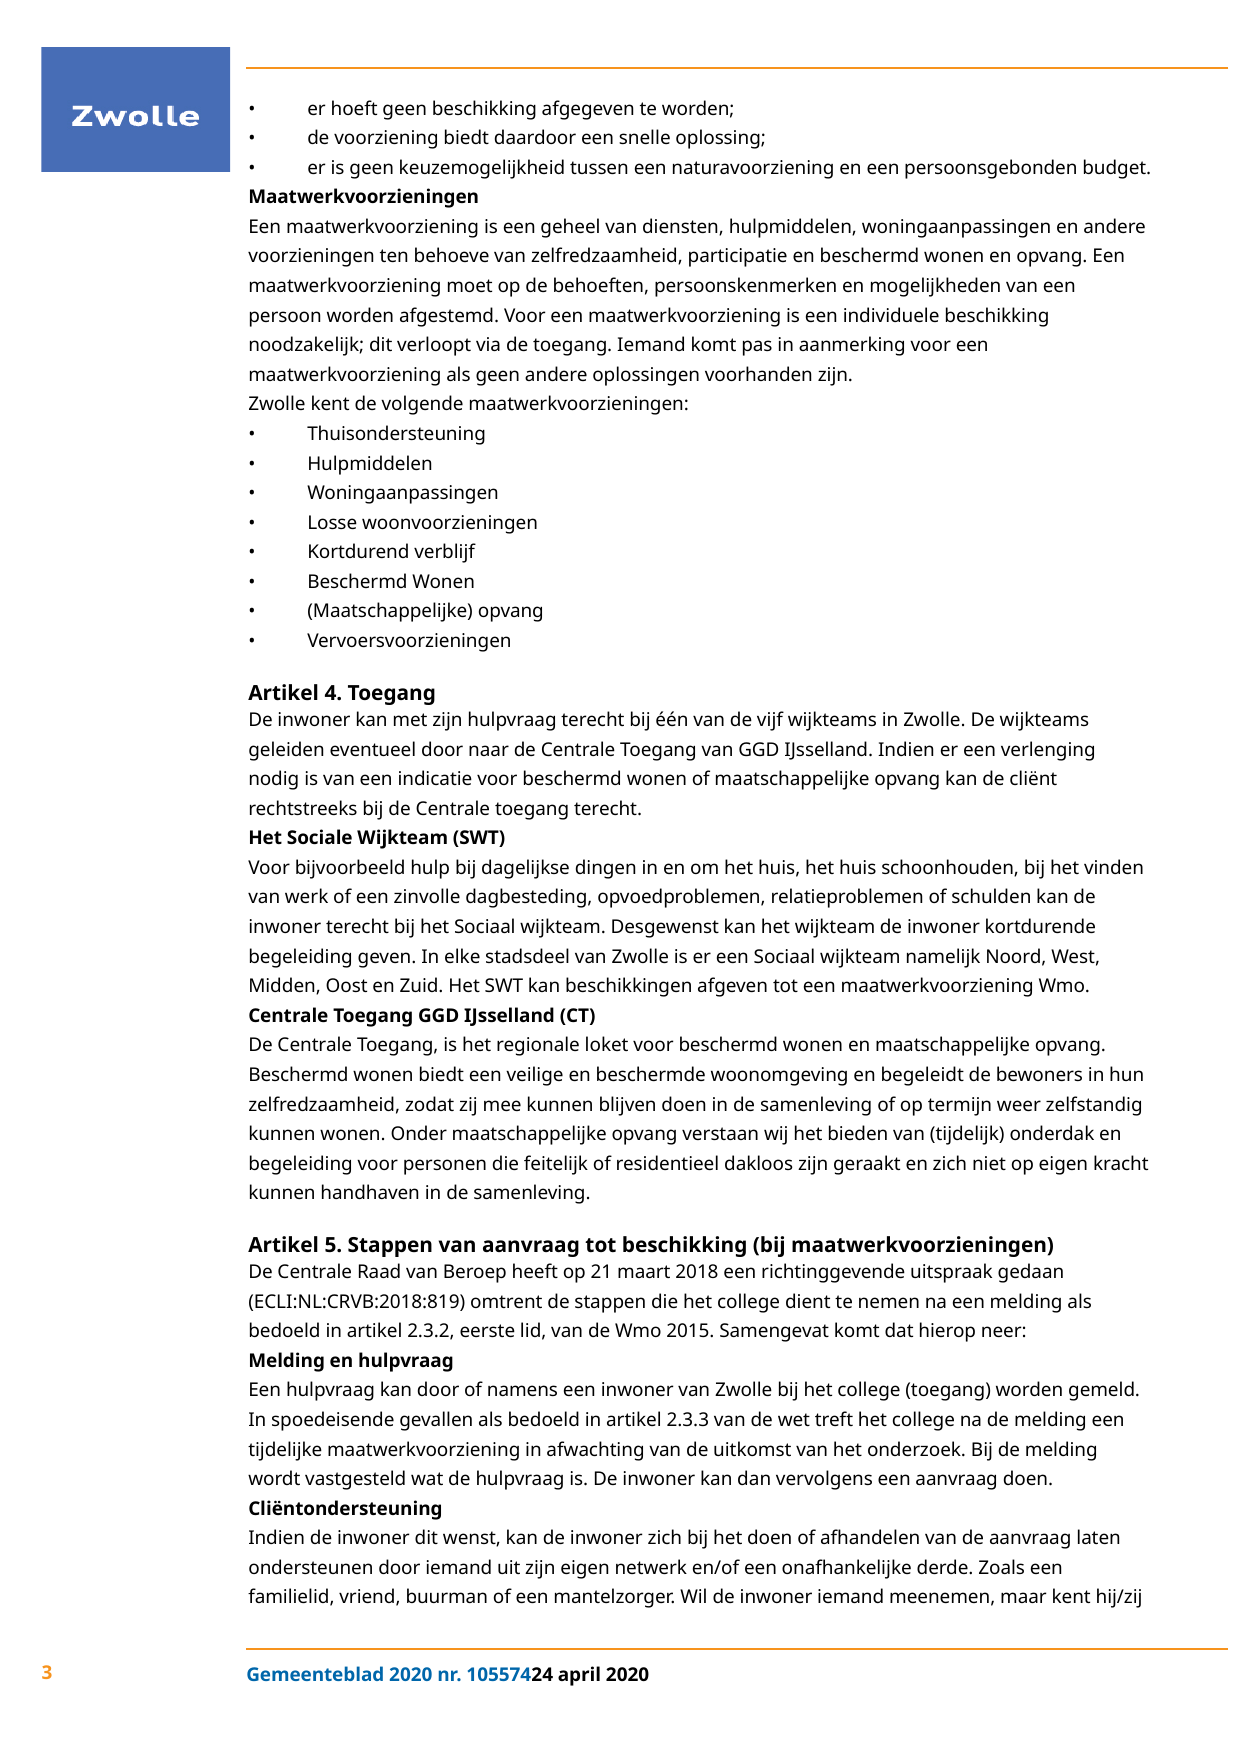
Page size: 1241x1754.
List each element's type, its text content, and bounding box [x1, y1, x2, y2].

list Beschermd Wonen [248, 568, 1152, 594]
text Centrale Toegang GGD IJsselland (CT) [248, 1002, 1152, 1028]
list Losse woonvoorzieningen [248, 509, 1152, 535]
list de voorziening biedt daardoor een snelle oplossing; [248, 124, 1152, 150]
list Woningaanpassingen [248, 479, 1152, 505]
list Thuisondersteuning [248, 420, 1152, 446]
list (Maatschappelijke) opvang [248, 598, 1152, 623]
text Voor bijvoorbeeld hulp bij dagelijkse dingen in en om het huis, het huis schoonhouden, bij het vinden van werk of een zinvolle dagbesteding, opvoedproblemen, relatieproblemen of schulden kan de inwoner terecht bij het Sociaal wijkteam. Desgewenst kan het wijkteam de inwoner kortdurende begeleiding geven. In elke stadsdeel van Zwolle is er een Sociaal wijkteam namelijk Noord, West, Midden, Oost en Zuid. Het SWT kan beschikkingen afgeven tot een maatwerkvoorziening Wmo. [248, 854, 1152, 998]
picture [41, 47, 231, 172]
text De Centrale Toegang, is het regionale loket voor beschermd wonen en maatschappelijke opvang. Beschermd wonen biedt een veilige en beschermde woonomgeving en begeleidt de bewoners in hun zelfredzaamheid, zodat zij mee kunnen blijven doen in de samenleving of op termijn weer zelfstandig kunnen wonen. Onder maatschappelijke opvang verstaan wij het bieden van (tijdelijk) onderdak en begeleiding voor personen die feitelijk of residentieel dakloos zijn geraakt en zich niet op eigen kracht kunnen handhaven in de samenleving. [248, 1032, 1152, 1205]
list er hoeft geen beschikking afgegeven te worden; [248, 95, 1152, 121]
text Artikel 4. Toegang [248, 678, 1152, 706]
list Vervoersvoorzieningen [248, 627, 1152, 653]
text Artikel 5. Stappen van aanvraag tot beschikking (bij maatwerkvoorzieningen) [248, 1230, 1152, 1258]
list Kortdurend verblijf [248, 538, 1152, 564]
text Zwolle kent de volgende maatwerkvoorzieningen: [248, 391, 1152, 416]
text Cliëntondersteuning [248, 1495, 1152, 1521]
text De Centrale Raad van Beroep heeft op 21 maart 2018 een richtinggevende uitspraak gedaan (ECLI:NL:CRVB:2018:819) omtrent de stappen die het college dient te nemen na een melding als bedoeld in artikel 2.3.2, eerste lid, van de Wmo 2015. Samengevat komt dat hierop neer: [248, 1258, 1152, 1343]
list Hulpmiddelen [248, 450, 1152, 476]
text Maatwerkvoorzieningen [248, 183, 1152, 209]
text Het Sociale Wijkteam (SWT) [248, 824, 1152, 850]
text Melding en hulpvraag [248, 1347, 1152, 1373]
text Een hulpvraag kan door of namens een inwoner van Zwolle bij het college (toegang) worden gemeld. In spoedeisende gevallen als bedoeld in artikel 2.3.3 van de wet treft het college na de melding een tijdelijke maatwerkvoorziening in afwachting van de uitkomst van het onderzoek. Bij de melding wordt vastgesteld wat de hulpvraag is. De inwoner kan dan vervolgens een aanvraag doen. [248, 1377, 1152, 1491]
text Een maatwerkvoorziening is een geheel van diensten, hulpmiddelen, woningaanpassingen en andere voorzieningen ten behoeve van zelfredzaamheid, participatie en beschermd wonen en opvang. Een maatwerkvoorziening moet op de behoeften, persoonskenmerken en mogelijkheden van een persoon worden afgestemd. Voor een maatwerkvoorziening is een individuele beschikking noodzakelijk; dit verloopt via de toegang. Iemand komt pas in aanmerking voor een maatwerkvoorziening als geen andere oplossingen voorhanden zijn. [248, 213, 1152, 387]
list er is geen keuzemogelijkheid tussen een naturavoorziening en een persoonsgebonden budget. [248, 154, 1152, 180]
text Indien de inwoner dit wenst, kan de inwoner zich bij het doen of afhandelen van de aanvraag laten ondersteunen door iemand uit zijn eigen netwerk en/of een onafhankelijke derde. Zoals een familielid, vriend, buurman of een mantelzorger. Wil de inwoner iemand meenemen, maar kent hij/zij [248, 1524, 1152, 1609]
text De inwoner kan met zijn hulpvraag terecht bij één van de vijf wijkteams in Zwolle. De wijkteams geleiden eventueel door naar de Centrale Toegang van GGD IJsselland. Indien er een verlenging nodig is van een indicatie voor beschermd wonen of maatschappelijke opvang kan de cliënt rechtstreeks bij de Centrale toegang terecht. [248, 706, 1152, 821]
